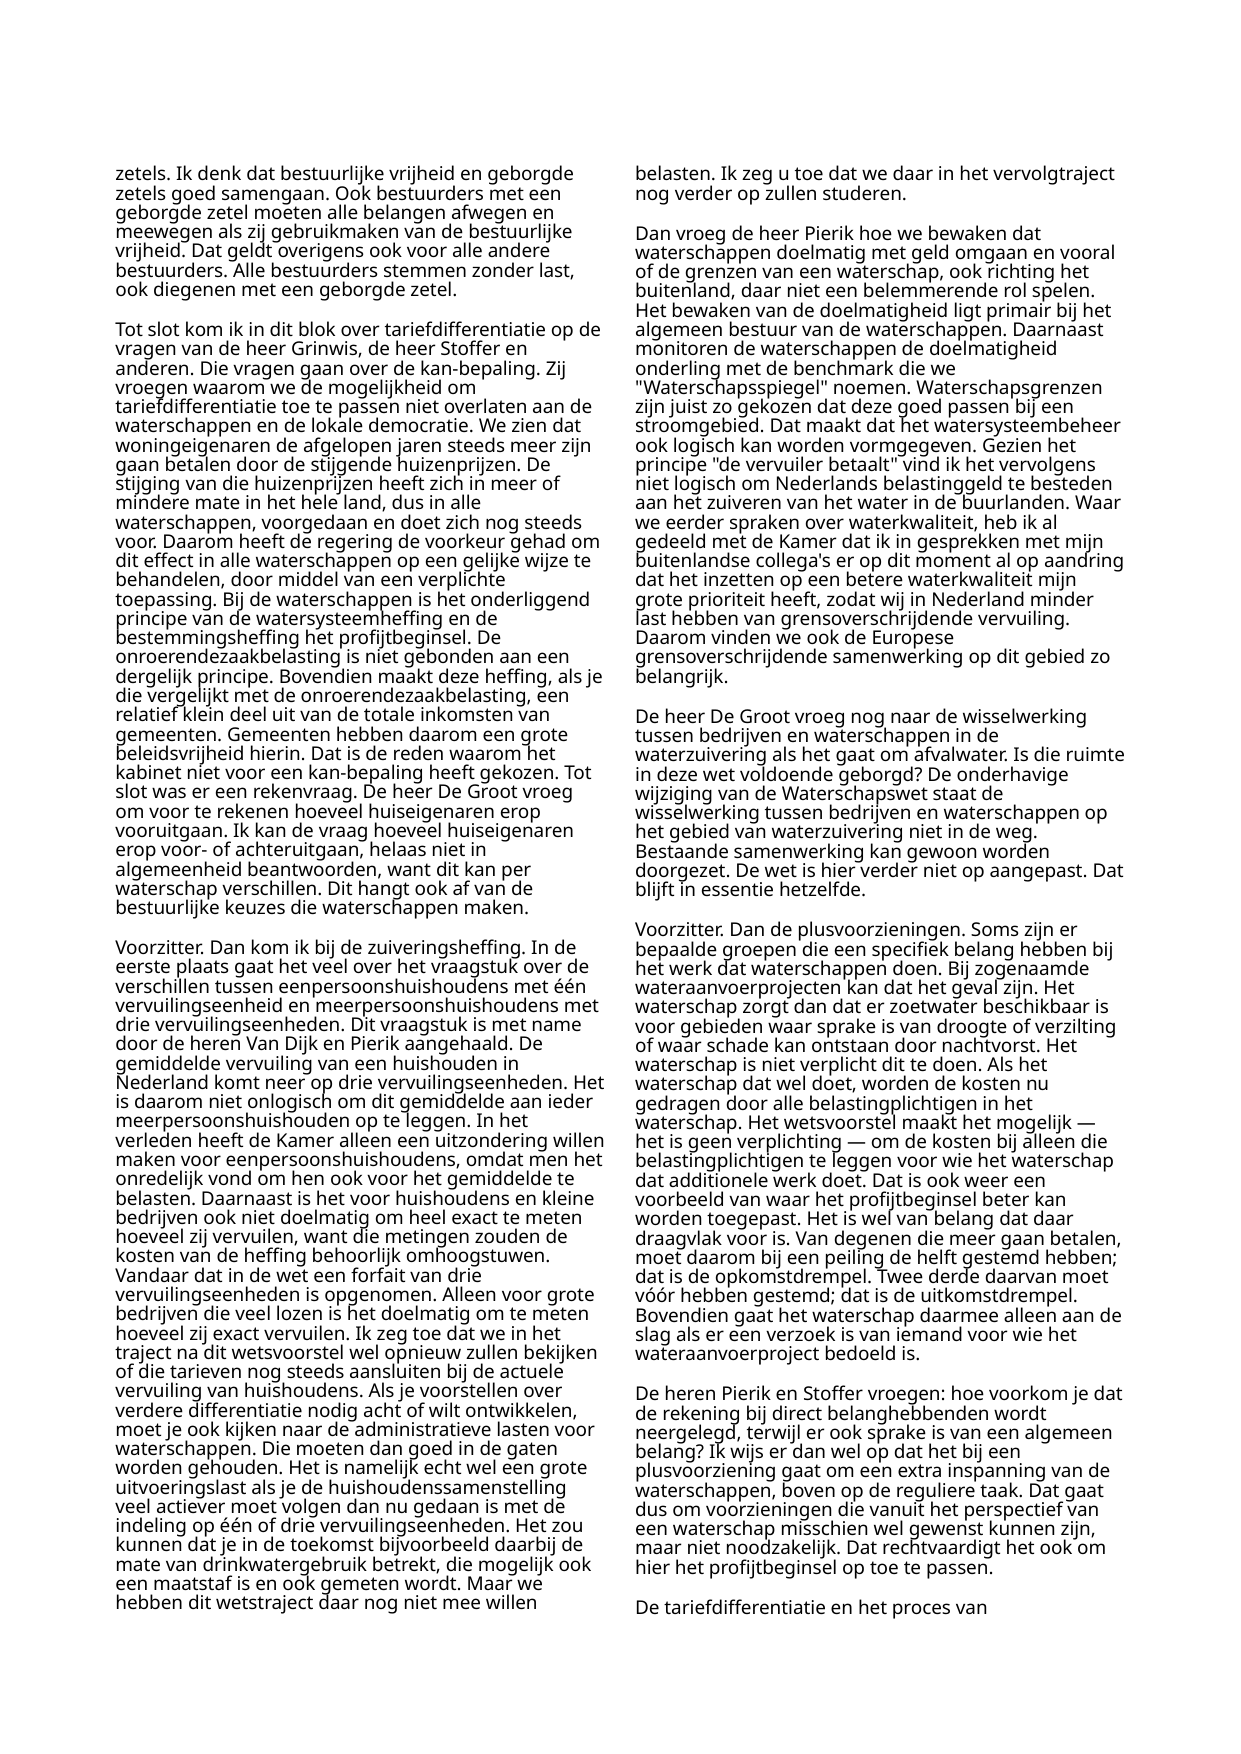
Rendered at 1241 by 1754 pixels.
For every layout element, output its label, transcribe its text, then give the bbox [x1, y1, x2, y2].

text De tariefdifferentiatie en het proces van [635, 1599, 1125, 1618]
text belasten. Ik zeg u toe dat we daar in het vervolgtraject nog verder op zullen studeren. [635, 165, 1125, 204]
text Voorzitter. Dan de plusvoorzieningen. Soms zijn er bepaalde groepen die een specifiek belang hebben bij het werk dat waterschappen doen. Bij zogenaamde wateraanvoerprojecten kan dat het geval zijn. Het waterschap zorgt dan dat er zoetwater beschikbaar is voor gebieden waar sprake is van droogte of verzilting of waar schade kan ontstaan door nachtvorst. Het waterschap is niet verplicht dit te doen. Als het waterschap dat wel doet, worden de kosten nu gedragen door alle belastingplichtigen in het waterschap. Het wetsvoorstel maakt het mogelijk — het is geen verplichting — om de kosten bij alleen die belastingplichtigen te leggen voor wie het waterschap dat additionele werk doet. Dat is ook weer een voorbeeld van waar het profijtbeginsel beter kan worden toegepast. Het is wel van belang dat daar draagvlak voor is. Van degenen die meer gaan betalen, moet daarom bij een peiling de helft gestemd hebben; dat is de opkomstdrempel. Twee derde daarvan moet vóór hebben gestemd; dat is de uitkomstdrempel. Bovendien gaat het waterschap daarmee alleen aan de slag als er een verzoek is van iemand voor wie het wateraanvoerproject bedoeld is. [635, 921, 1125, 1364]
text Tot slot kom ik in dit blok over tariefdifferentiatie op de vragen van de heer Grinwis, de heer Stoffer en anderen. Die vragen gaan over de kan-bepaling. Zij vroegen waarom we de mogelijkheid om tariefdifferentiatie toe te passen niet overlaten aan de waterschappen en de lokale democratie. We zien dat woningeigenaren de afgelopen jaren steeds meer zijn gaan betalen door de stijgende huizenprijzen. De stijging van die huizenprijzen heeft zich in meer of mindere mate in het hele land, dus in alle waterschappen, voorgedaan en doet zich nog steeds voor. Daarom heeft de regering de voorkeur gehad om dit effect in alle waterschappen op een gelijke wijze te behandelen, door middel van een verplichte toepassing. Bij de waterschappen is het onderliggend principe van de watersysteemheffing en de bestemmingsheffing het profijtbeginsel. De onroerendezaakbelasting is niet gebonden aan een dergelijk principe. Bovendien maakt deze heffing, als je die vergelijkt met de onroerendezaakbelasting, een relatief klein deel uit van de totale inkomsten van gemeenten. Gemeenten hebben daarom een grote beleidsvrijheid hierin. Dat is de reden waarom het kabinet niet voor een kan-bepaling heeft gekozen. Tot slot was er een rekenvraag. De heer De Groot vroeg om voor te rekenen hoeveel huiseigenaren erop vooruitgaan. Ik kan de vraag hoeveel huiseigenaren erop voor- of achteruitgaan, helaas niet in algemeenheid beantwoorden, want dit kan per waterschap verschillen. Dit hangt ook af van de bestuurlijke keuzes die waterschappen maken. [115, 321, 605, 918]
text Voorzitter. Dan kom ik bij de zuiveringsheffing. In de eerste plaats gaat het veel over het vraagstuk over de verschillen tussen eenpersoonshuishoudens met één vervuilingseenheid en meerpersoonshuishoudens met drie vervuilingseenheden. Dit vraagstuk is met name door de heren Van Dijk en Pierik aangehaald. De gemiddelde vervuiling van een huishouden in Nederland komt neer op drie vervuilingseenheden. Het is daarom niet onlogisch om dit gemiddelde aan ieder meerpersoonshuishouden op te leggen. In het verleden heeft de Kamer alleen een uitzondering willen maken voor eenpersoonshuishoudens, omdat men het onredelijk vond om hen ook voor het gemiddelde te belasten. Daarnaast is het voor huishoudens en kleine bedrijven ook niet doelmatig om heel exact te meten hoeveel zij vervuilen, want die metingen zouden de kosten van de heffing behoorlijk omhoogstuwen. Vandaar dat in de wet een forfait van drie vervuilingseenheden is opgenomen. Alleen voor grote bedrijven die veel lozen is het doelmatig om te meten hoeveel zij exact vervuilen. Ik zeg toe dat we in het traject na dit wetsvoorstel wel opnieuw zullen bekijken of die tarieven nog steeds aansluiten bij de actuele vervuiling van huishoudens. Als je voorstellen over verdere differentiatie nodig acht of wilt ontwikkelen, moet je ook kijken naar de administratieve lasten voor waterschappen. Die moeten dan goed in de gaten worden gehouden. Het is namelijk echt wel een grote uitvoeringslast als je de huishoudenssamenstelling veel actiever moet volgen dan nu gedaan is met de indeling op één of drie vervuilingseenheden. Het zou kunnen dat je in de toekomst bijvoorbeeld daarbij de mate van drinkwatergebruik betrekt, die mogelijk ook een maatstaf is en ook gemeten wordt. Maar we hebben dit wetstraject daar nog niet mee willen [115, 939, 605, 1613]
text De heren Pierik en Stoffer vroegen: hoe voorkom je dat de rekening bij direct belanghebbenden wordt neergelegd, terwijl er ook sprake is van een algemeen belang? Ik wijs er dan wel op dat het bij een plusvoorziening gaat om een extra inspanning van de waterschappen, boven op de reguliere taak. Dat gaat dus om voorzieningen die vanuit het perspectief van een waterschap misschien wel gewenst kunnen zijn, maar niet noodzakelijk. Dat rechtvaardigt het ook om hier het profijtbeginsel op toe te passen. [635, 1385, 1125, 1578]
text zetels. Ik denk dat bestuurlijke vrijheid en geborgde zetels goed samengaan. Ook bestuurders met een geborgde zetel moeten alle belangen afwegen en meewegen als zij gebruikmaken van de bestuurlijke vrijheid. Dat geldt overigens ook voor alle andere bestuurders. Alle bestuurders stemmen zonder last, ook diegenen met een geborgde zetel. [115, 165, 605, 300]
text De heer De Groot vroeg nog naar de wisselwerking tussen bedrijven en waterschappen in de waterzuivering als het gaat om afvalwater. Is die ruimte in deze wet voldoende geborgd? De onderhavige wijziging van de Waterschapswet staat de wisselwerking tussen bedrijven en waterschappen op het gebied van waterzuivering niet in de weg. Bestaande samenwerking kan gewoon worden doorgezet. De wet is hier verder niet op aangepast. Dat blijft in essentie hetzelfde. [635, 708, 1125, 901]
text Dan vroeg de heer Pierik hoe we bewaken dat waterschappen doelmatig met geld omgaan en vooral of de grenzen van een waterschap, ook richting het buitenland, daar niet een belemmerende rol spelen. Het bewaken van de doelmatigheid ligt primair bij het algemeen bestuur van de waterschappen. Daarnaast monitoren de waterschappen de doelmatigheid onderling met de benchmark die we "Waterschapsspiegel" noemen. Waterschapsgrenzen zijn juist zo gekozen dat deze goed passen bij een stroomgebied. Dat maakt dat het watersysteembeheer ook logisch kan worden vormgegeven. Gezien het principe "de vervuiler betaalt" vind ik het vervolgens niet logisch om Nederlands belastinggeld te besteden aan het zuiveren van het water in de buurlanden. Waar we eerder spraken over waterkwaliteit, heb ik al gedeeld met de Kamer dat ik in gesprekken met mijn buitenlandse collega's er op dit moment al op aandring dat het inzetten op een betere waterkwaliteit mijn grote prioriteit heeft, zodat wij in Nederland minder last hebben van grensoverschrijdende vervuiling. Daarom vinden we ook de Europese grensoverschrijdende samenwerking op dit gebied zo belangrijk. [635, 224, 1125, 687]
